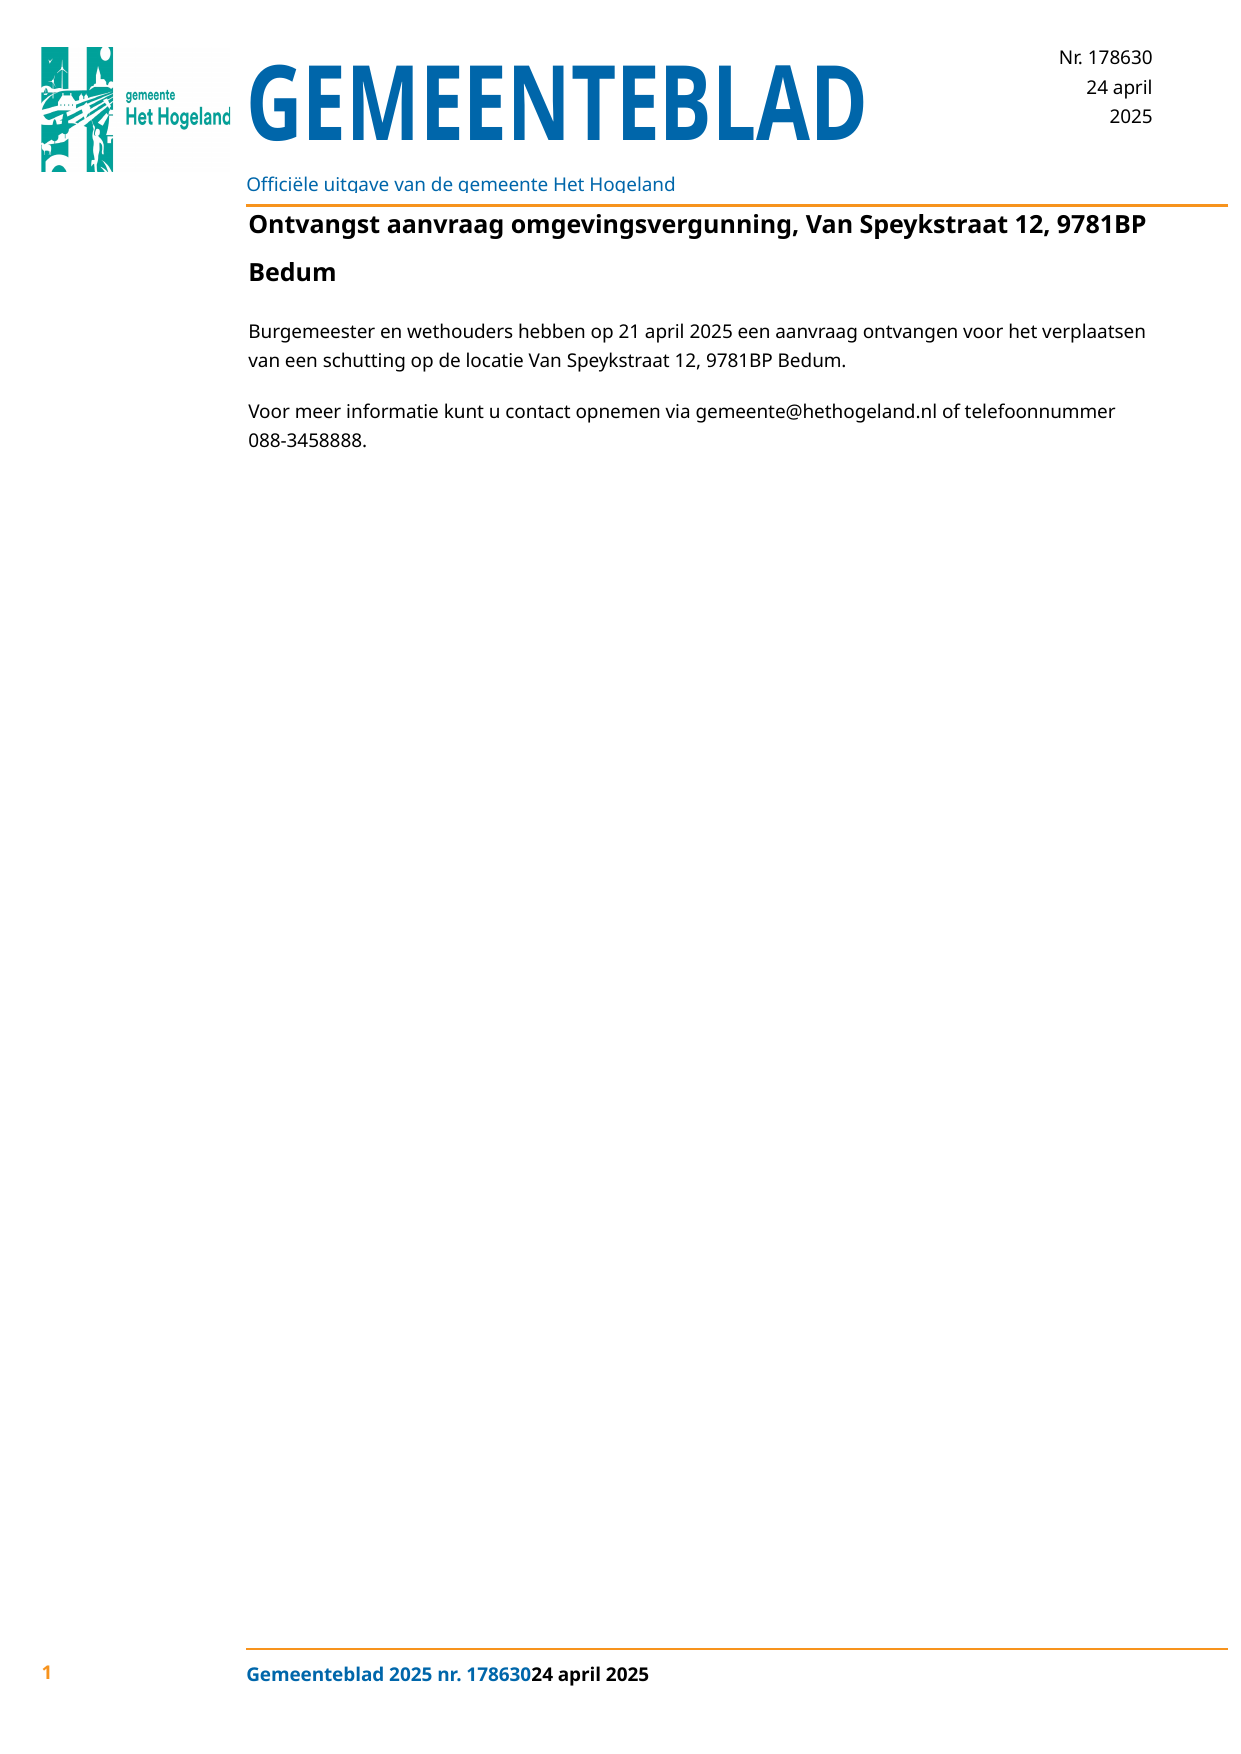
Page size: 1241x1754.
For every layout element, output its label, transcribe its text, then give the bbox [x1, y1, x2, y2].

text Burgemeester en wethouders hebben op 21 april 2025 een aanvraag ontvangen voor het verplaatsen van een schutting op de locatie Van Speykstraat 12, 9781BP Bedum. [248, 318, 1152, 373]
text Voor meer informatie kunt u contact opnemen via gemeente@hethogeland.nl of telefoonnummer 088-3458888. [248, 398, 1152, 453]
picture [41, 47, 231, 172]
text Ontvangst aanvraag omgevingsvergunning, Van Speykstraat 12, 9781BP Bedum [248, 207, 1152, 288]
